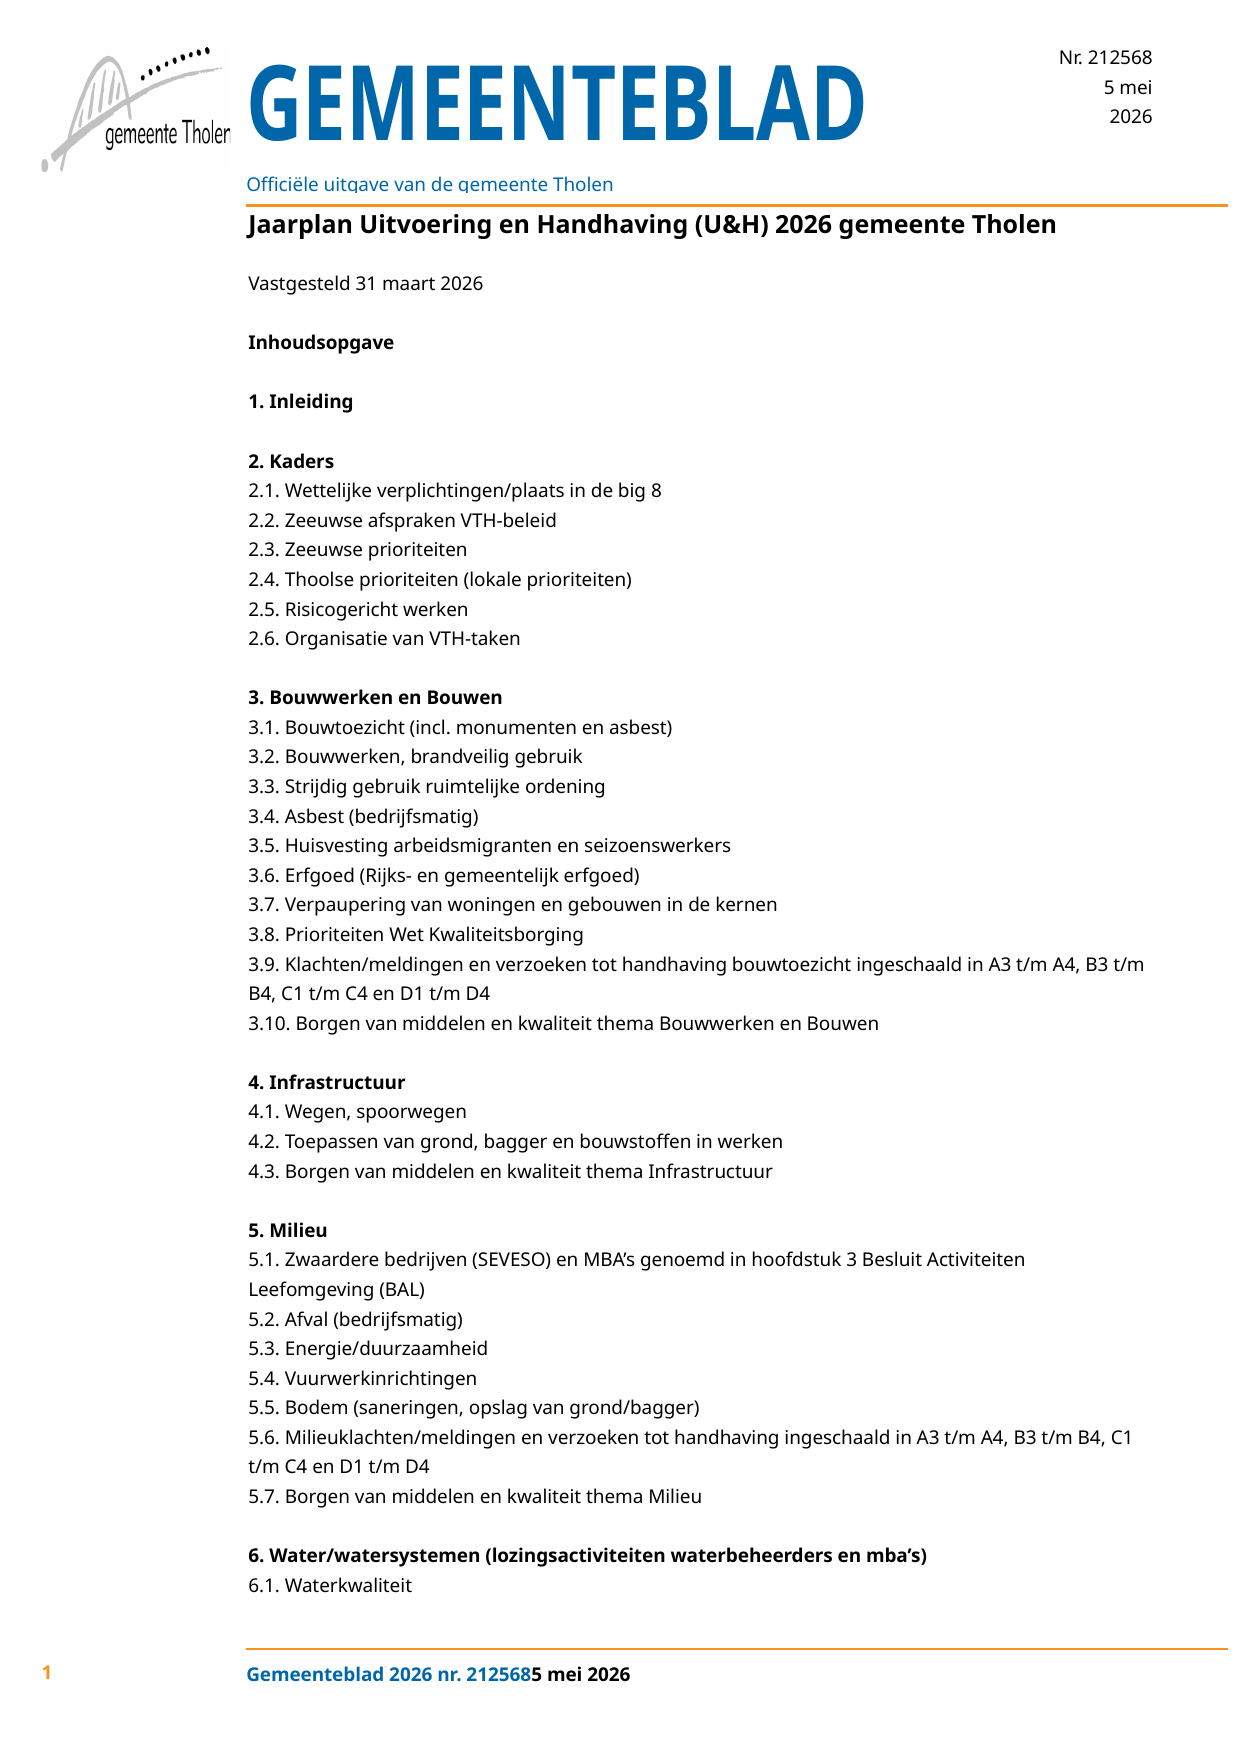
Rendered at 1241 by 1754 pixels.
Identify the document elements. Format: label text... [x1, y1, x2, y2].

text 4.3. Borgen van middelen en kwaliteit thema Infrastructuur [248, 1158, 1152, 1183]
text 3.3. Strijdig gebruik ruimtelijke ordening [248, 773, 1152, 799]
text 2.3. Zeeuwse prioriteiten [248, 537, 1152, 562]
text 2. Kaders [248, 448, 1152, 473]
text 5.6. Milieuklachten/meldingen en verzoeken tot handhaving ingeschaald in A3 t/m A4, B3 t/m B4, C1 t/m C4 en D1 t/m D4 [248, 1424, 1152, 1479]
text 2.6. Organisatie van VTH-taken [248, 625, 1152, 651]
text 5.4. Vuurwerkinrichtingen [248, 1365, 1152, 1391]
text 4.1. Wegen, spoorwegen [248, 1099, 1152, 1124]
text 6. Water/watersystemen (lozingsactiviteiten waterbeheerders en mba’s) [248, 1542, 1152, 1568]
text Inhoudsopgave [248, 329, 1152, 355]
text 2.5. Risicogericht werken [248, 596, 1152, 621]
text 1. Inleiding [248, 389, 1152, 414]
text 5.2. Afval (bedrijfsmatig) [248, 1306, 1152, 1331]
text 3. Bouwwerken en Bouwen [248, 684, 1152, 710]
text 4.2. Toepassen van grond, bagger en bouwstoffen in werken [248, 1128, 1152, 1154]
text 4. Infrastructuur [248, 1069, 1152, 1095]
picture [41, 47, 231, 172]
text 5. Milieu [248, 1217, 1152, 1243]
text 6.1. Waterkwaliteit [248, 1572, 1152, 1598]
text 5.5. Bodem (saneringen, opslag van grond/bagger) [248, 1394, 1152, 1420]
text 3.4. Asbest (bedrijfsmatig) [248, 803, 1152, 828]
text 5.1. Zwaardere bedrijven (SEVESO) en MBA’s genoemd in hoofdstuk 3 Besluit Activiteiten Leefomgeving (BAL) [248, 1247, 1152, 1302]
text 2.4. Thoolse prioriteiten (lokale prioriteiten) [248, 566, 1152, 592]
text Vastgesteld 31 maart 2026 [248, 270, 1152, 296]
text 3.8. Prioriteiten Wet Kwaliteitsborging [248, 921, 1152, 947]
text 3.7. Verpaupering van woningen en gebouwen in de kernen [248, 892, 1152, 917]
text 2.2. Zeeuwse afspraken VTH-beleid [248, 507, 1152, 533]
text 2.1. Wettelijke verplichtingen/plaats in de big 8 [248, 477, 1152, 503]
text 5.7. Borgen van middelen en kwaliteit thema Milieu [248, 1483, 1152, 1509]
text 3.10. Borgen van middelen en kwaliteit thema Bouwwerken en Bouwen [248, 1010, 1152, 1036]
text 3.5. Huisvesting arbeidsmigranten en seizoenswerkers [248, 832, 1152, 858]
text Jaarplan Uitvoering en Handhaving (U&H) 2026 gemeente Tholen [248, 207, 1152, 241]
text 5.3. Energie/duurzaamheid [248, 1335, 1152, 1361]
text 3.9. Klachten/meldingen en verzoeken tot handhaving bouwtoezicht ingeschaald in A3 t/m A4, B3 t/m B4, C1 t/m C4 en D1 t/m D4 [248, 951, 1152, 1006]
text 3.2. Bouwwerken, brandveilig gebruik [248, 744, 1152, 769]
text 3.1. Bouwtoezicht (incl. monumenten en asbest) [248, 714, 1152, 740]
text 3.6. Erfgoed (Rijks- en gemeentelijk erfgoed) [248, 862, 1152, 888]
